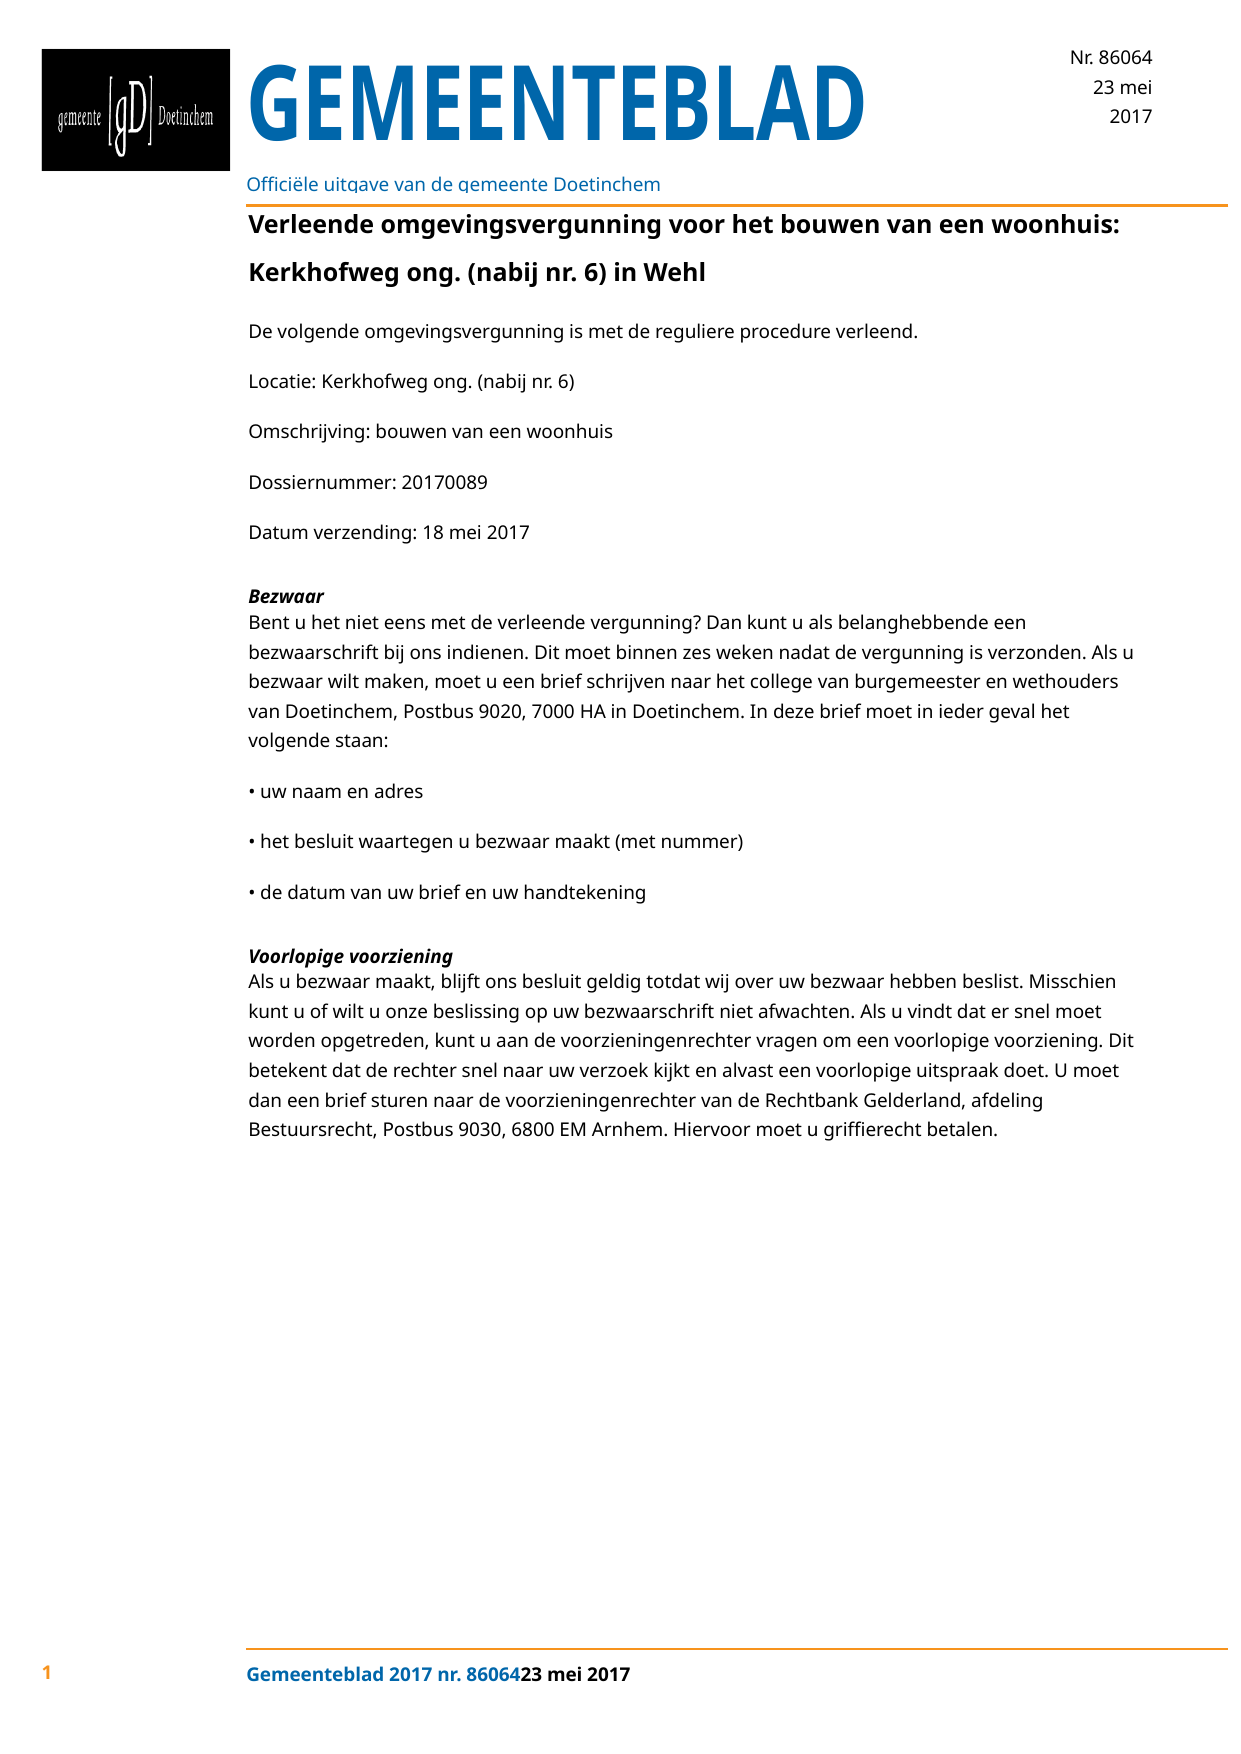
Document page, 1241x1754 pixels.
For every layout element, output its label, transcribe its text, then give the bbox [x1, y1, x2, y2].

picture [41, 47, 231, 172]
text Omschrijving: bouwen van een woonhuis [248, 419, 1152, 444]
text • het besluit waartegen u bezwaar maakt (met nummer) [248, 828, 1152, 854]
text Datum verzending: 18 mei 2017 [248, 519, 1152, 545]
text Voorlopige voorziening [248, 943, 1152, 968]
text De volgende omgevingsvergunning is met de reguliere procedure verleend. [248, 318, 1152, 344]
text Bent u het niet eens met de verleende vergunning? Dan kunt u als belanghebbende een bezwaarschrift bij ons indienen. Dit moet binnen zes weken nadat de vergunning is verzonden. Als u bezwaar wilt maken, moet u een brief schrijven naar het college van burgemeester en wethouders van Doetinchem, Postbus 9020, 7000 HA in Doetinchem. In deze brief moet in ieder geval het volgende staan: [248, 609, 1152, 753]
text Als u bezwaar maakt, blijft ons besluit geldig totdat wij over uw bezwaar hebben beslist. Misschien kunt u of wilt u onze beslissing op uw bezwaarschrift niet afwachten. Als u vindt dat er snel moet worden opgetreden, kunt u aan de voorzieningenrechter vragen om een voorlopige voorziening. Dit betekent dat de rechter snel naar uw verzoek kijkt en alvast een voorlopige uitspraak doet. U moet dan een brief sturen naar de voorzieningenrechter van de Rechtbank Gelderland, afdeling Bestuursrecht, Postbus 9030, 6800 EM Arnhem. Hiervoor moet u griffierecht betalen. [248, 968, 1152, 1142]
text Verleende omgevingsvergunning voor het bouwen van een woonhuis: Kerkhofweg ong. (nabij nr. 6) in Wehl [248, 207, 1152, 288]
text Dossiernummer: 20170089 [248, 469, 1152, 495]
text Bezwaar [248, 583, 1152, 609]
text Locatie: Kerkhofweg ong. (nabij nr. 6) [248, 368, 1152, 394]
text • uw naam en adres [248, 778, 1152, 804]
text • de datum van uw brief en uw handtekening [248, 879, 1152, 904]
